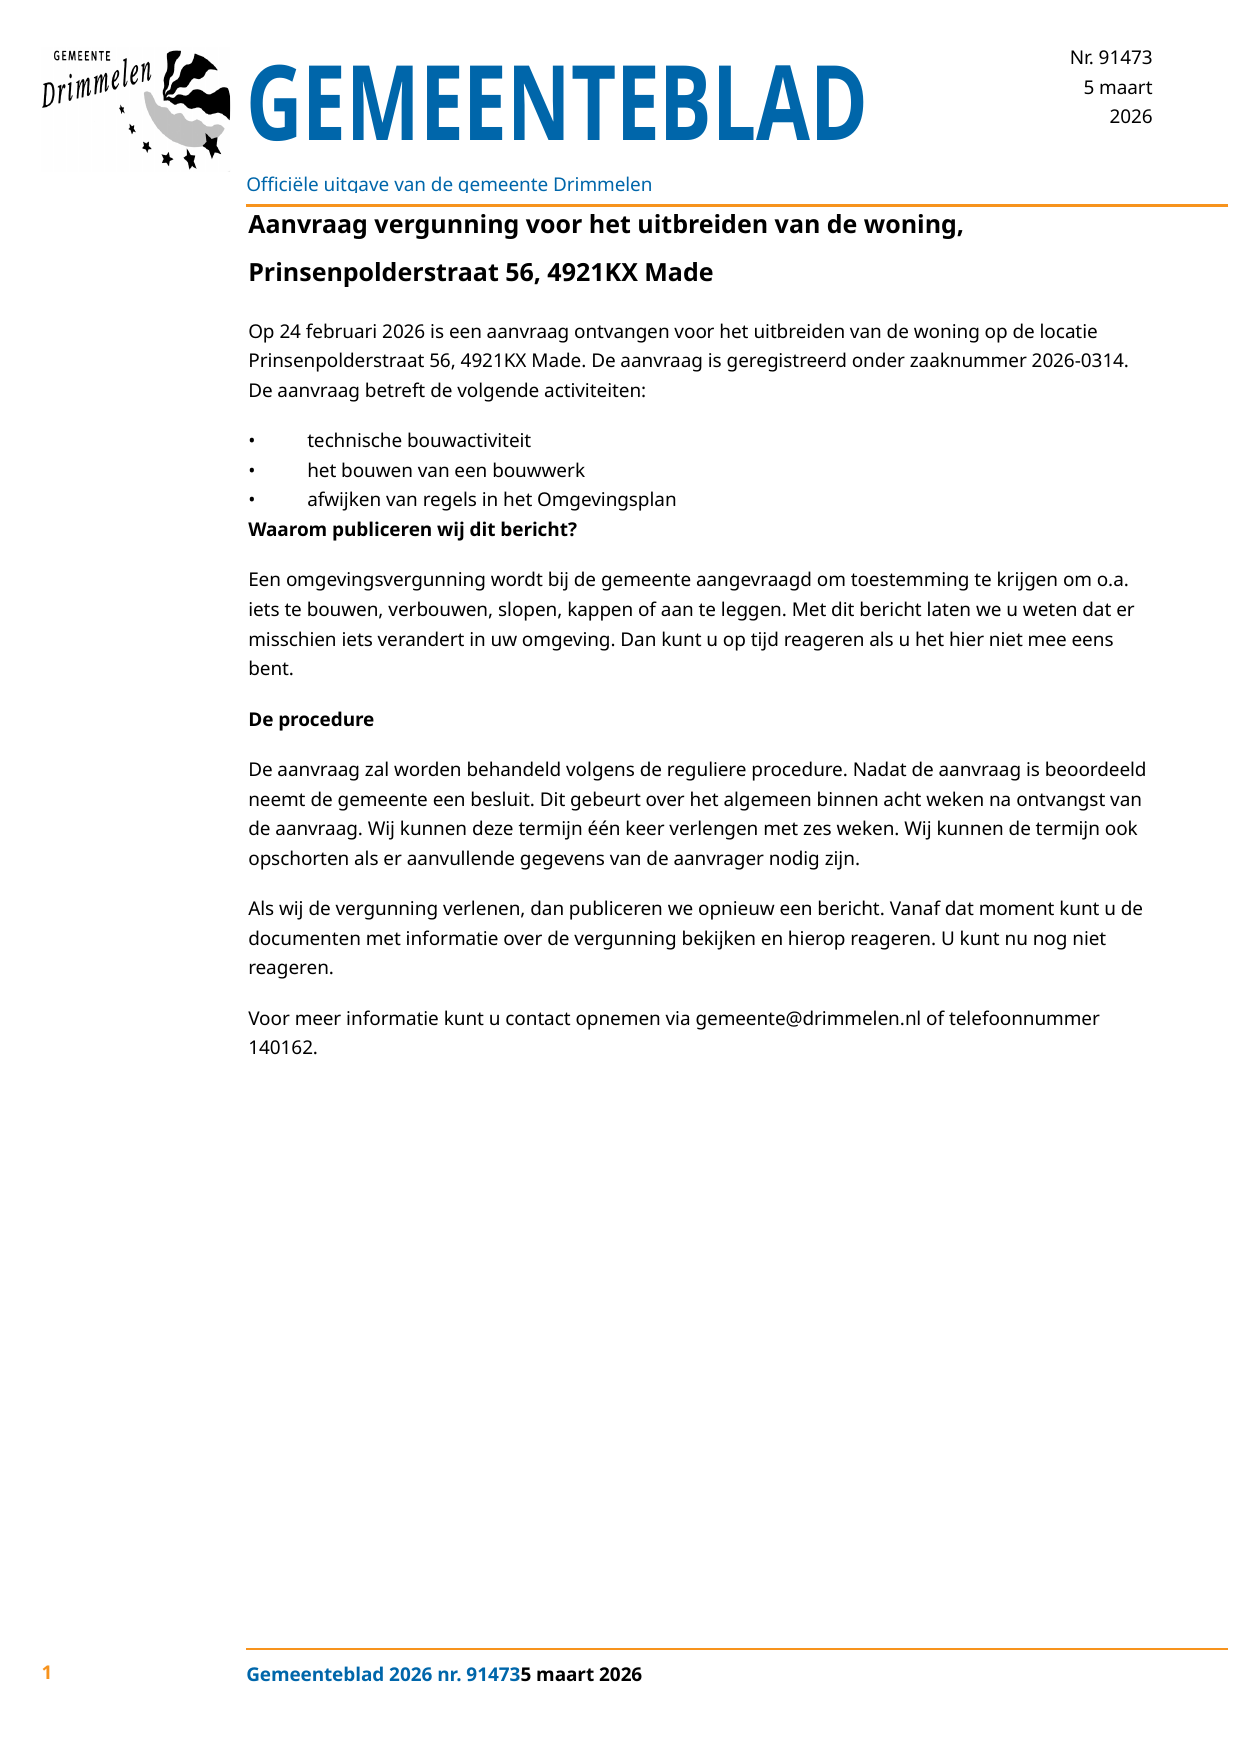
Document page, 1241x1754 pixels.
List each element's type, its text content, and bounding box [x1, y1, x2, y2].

list technische bouwactiviteit [248, 427, 1152, 453]
text Als wij de vergunning verlenen, dan publiceren we opnieuw een bericht. Vanaf dat moment kunt u de documenten met informatie over de vergunning bekijken en hierop reageren. U kunt nu nog niet reageren. [248, 895, 1152, 980]
text Op 24 februari 2026 is een aanvraag ontvangen voor het uitbreiden van de woning op de locatie Prinsenpolderstraat 56, 4921KX Made. De aanvraag is geregistreerd onder zaaknummer 2026-0314. De aanvraag betreft de volgende activiteiten: [248, 318, 1152, 403]
picture [41, 47, 231, 172]
text Waarom publiceren wij dit bericht? [248, 516, 1152, 542]
list het bouwen van een bouwwerk [248, 457, 1152, 483]
text Voor meer informatie kunt u contact opnemen via gemeente@drimmelen.nl of telefoonnummer 140162. [248, 1005, 1152, 1060]
text Een omgevingsvergunning wordt bij de gemeente aangevraagd om toestemming te krijgen om o.a. iets te bouwen, verbouwen, slopen, kappen of aan te leggen. Met dit bericht laten we u weten dat er misschien iets verandert in uw omgeving. Dan kunt u op tijd reageren als u het hier niet mee eens bent. [248, 567, 1152, 681]
text De procedure [248, 706, 1152, 732]
text Aanvraag vergunning voor het uitbreiden van de woning, Prinsenpolderstraat 56, 4921KX Made [248, 207, 1152, 288]
list afwijken van regels in het Omgevingsplan [248, 487, 1152, 512]
text De aanvraag zal worden behandeld volgens de reguliere procedure. Nadat de aanvraag is beoordeeld neemt de gemeente een besluit. Dit gebeurt over het algemeen binnen acht weken na ontvangst van de aanvraag. Wij kunnen deze termijn één keer verlengen met zes weken. Wij kunnen de termijn ook opschorten als er aanvullende gegevens van de aanvrager nodig zijn. [248, 756, 1152, 871]
